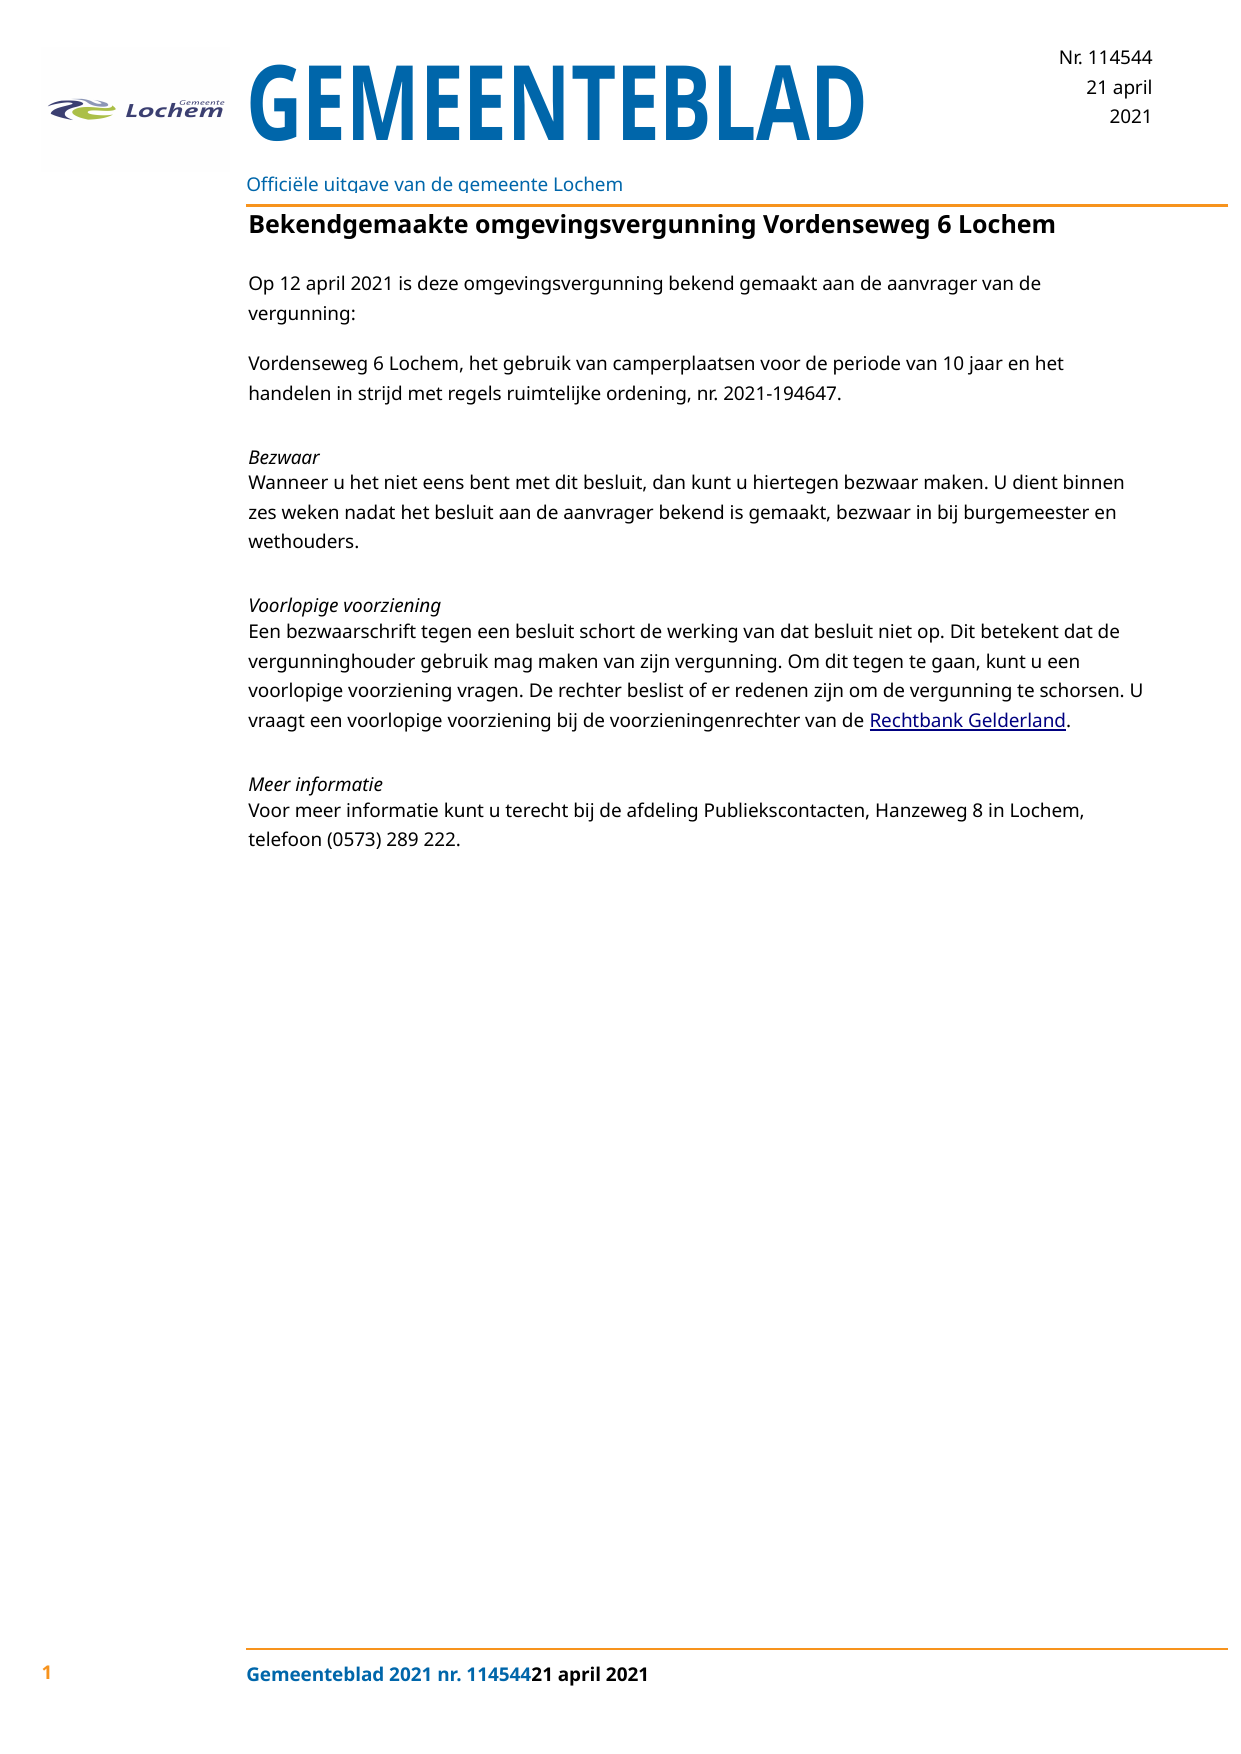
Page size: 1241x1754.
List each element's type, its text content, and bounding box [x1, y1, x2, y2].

text Op 12 april 2021 is deze omgevingsvergunning bekend gemaakt aan de aanvrager van de vergunning: [248, 270, 1152, 326]
text Bezwaar [248, 444, 1152, 469]
text Wanneer u het niet eens bent met dit besluit, dan kunt u hiertegen bezwaar maken. U dient binnen zes weken nadat het besluit aan de aanvrager bekend is gemaakt, bezwaar in bij burgemeester en wethouders. [248, 469, 1152, 554]
picture [41, 47, 231, 172]
text Bekendgemaakte omgevingsvergunning Vordenseweg 6 Lochem [248, 207, 1152, 241]
text Voorlopige voorziening [248, 593, 1152, 618]
text Een bezwaarschrift tegen een besluit schort de werking van dat besluit niet op. Dit betekent dat de vergunninghouder gebruik mag maken van zijn vergunning. Om dit tegen te gaan, kunt u een voorlopige voorziening vragen. De rechter beslist of er redenen zijn om de vergunning te schorsen. U vraagt een voorlopige voorziening bij de voorzieningenrechter van de Rechtbank Gelderland. [248, 618, 1152, 733]
text Voor meer informatie kunt u terecht bij de afdeling Publiekscontacten, Hanzeweg 8 in Lochem, telefoon (0573) 289 222. [248, 797, 1152, 852]
text Meer informatie [248, 771, 1152, 797]
text Vordenseweg 6 Lochem, het gebruik van camperplaatsen voor de periode van 10 jaar en het handelen in strijd met regels ruimtelijke ordening, nr. 2021-194647. [248, 350, 1152, 406]
